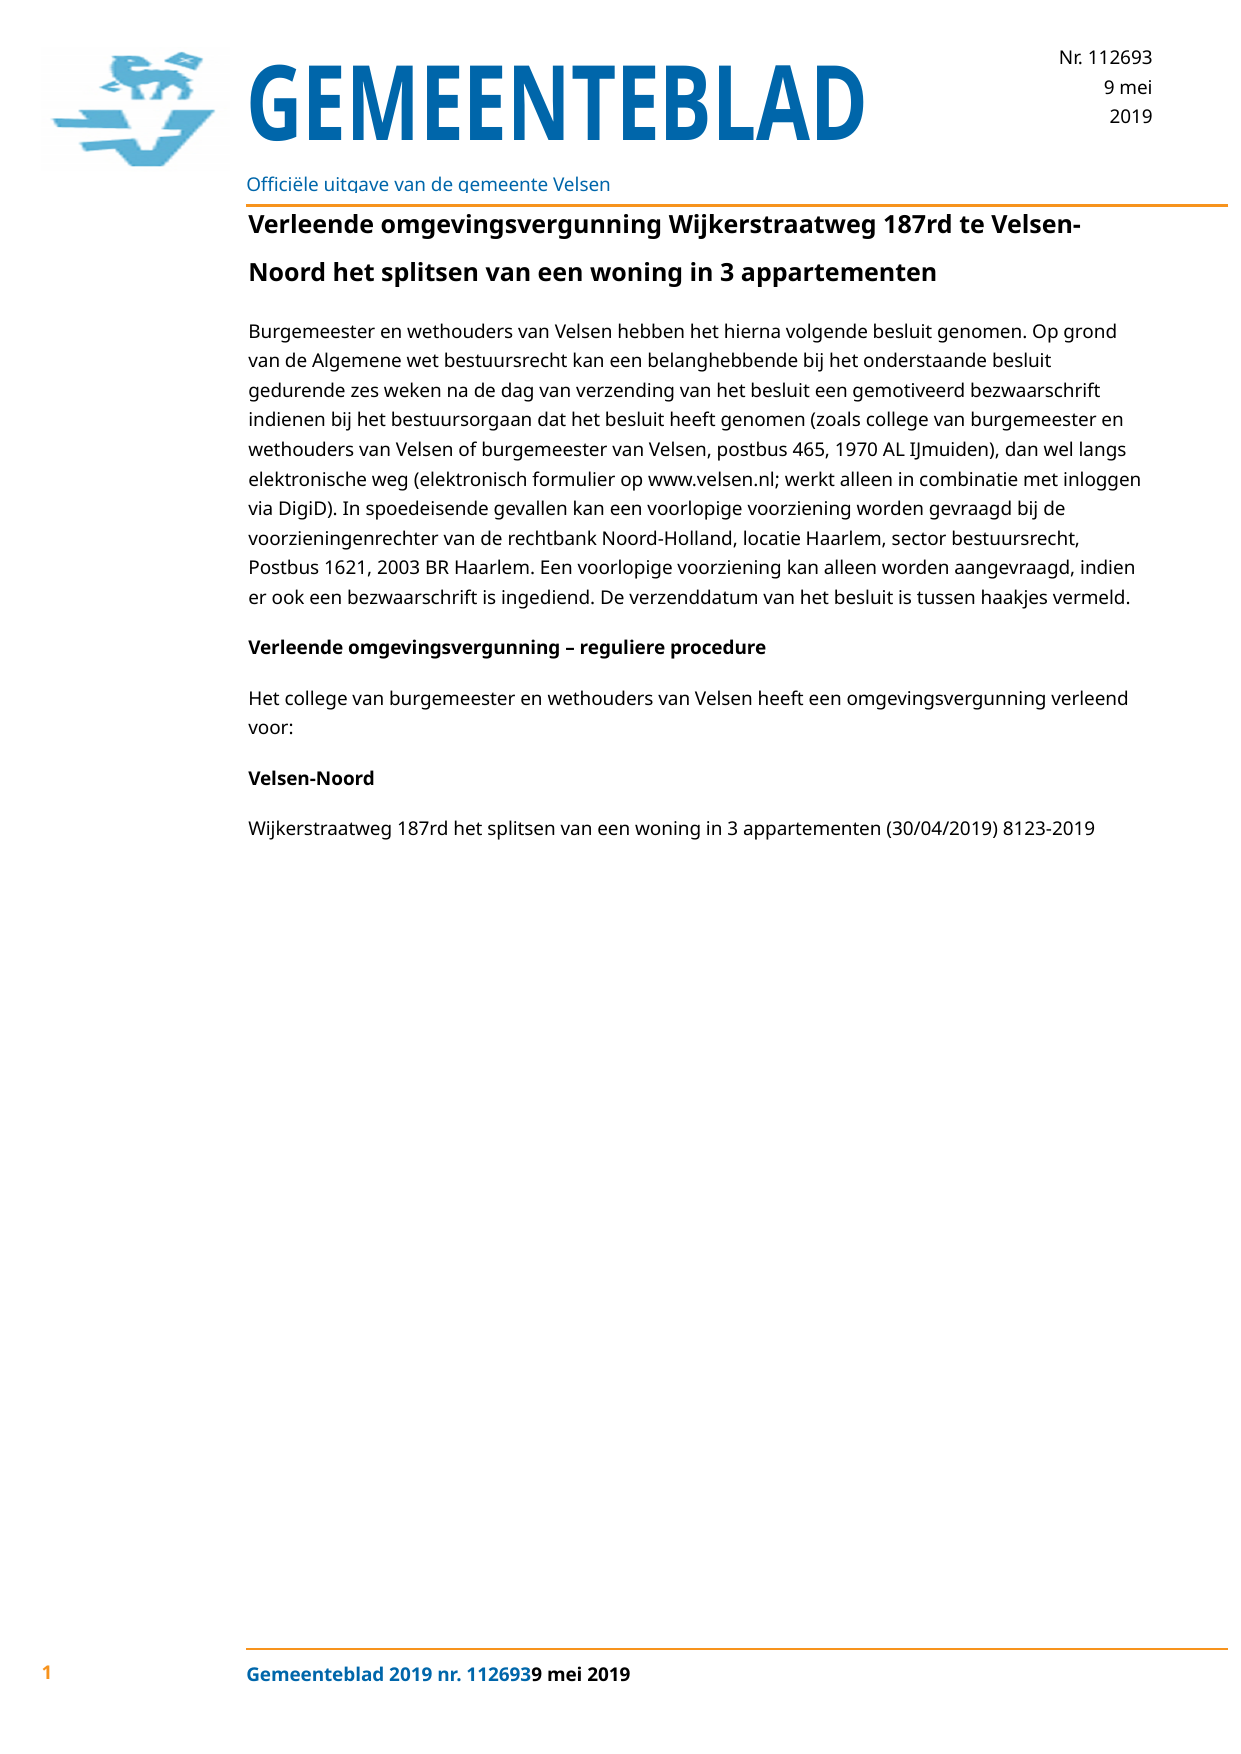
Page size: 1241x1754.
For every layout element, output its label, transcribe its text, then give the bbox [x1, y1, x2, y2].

text Verleende omgevingsvergunning – reguliere procedure [248, 634, 1152, 660]
text Verleende omgevingsvergunning Wijkerstraatweg 187rd te Velsen-Noord het splitsen van een woning in 3 appartementen [248, 207, 1152, 288]
text Het college van burgemeester en wethouders van Velsen heeft een omgevingsvergunning verleend voor: [248, 685, 1152, 740]
picture [41, 47, 231, 172]
text Velsen-Noord [248, 765, 1152, 791]
text Wijkerstraatweg 187rd het splitsen van een woning in 3 appartementen (30/04/2019) 8123-2019 [248, 815, 1152, 841]
text Burgemeester en wethouders van Velsen hebben het hierna volgende besluit genomen. Op grond van de Algemene wet bestuursrecht kan een belanghebbende bij het onderstaande besluit gedurende zes weken na de dag van verzending van het besluit een gemotiveerd bezwaarschrift indienen bij het bestuursorgaan dat het besluit heeft genomen (zoals college van burgemeester en wethouders van Velsen of burgemeester van Velsen, postbus 465, 1970 AL IJmuiden), dan wel langs elektronische weg (elektronisch formulier op www.velsen.nl; werkt alleen in combinatie met inloggen via DigiD). In spoedeisende gevallen kan een voorlopige voorziening worden gevraagd bij de voorzieningenrechter van de rechtbank Noord-Holland, locatie Haarlem, sector bestuursrecht, Postbus 1621, 2003 BR Haarlem. Een voorlopige voorziening kan alleen worden aangevraagd, indien er ook een bezwaarschrift is ingediend. De verzenddatum van het besluit is tussen haakjes vermeld. [248, 318, 1152, 610]
